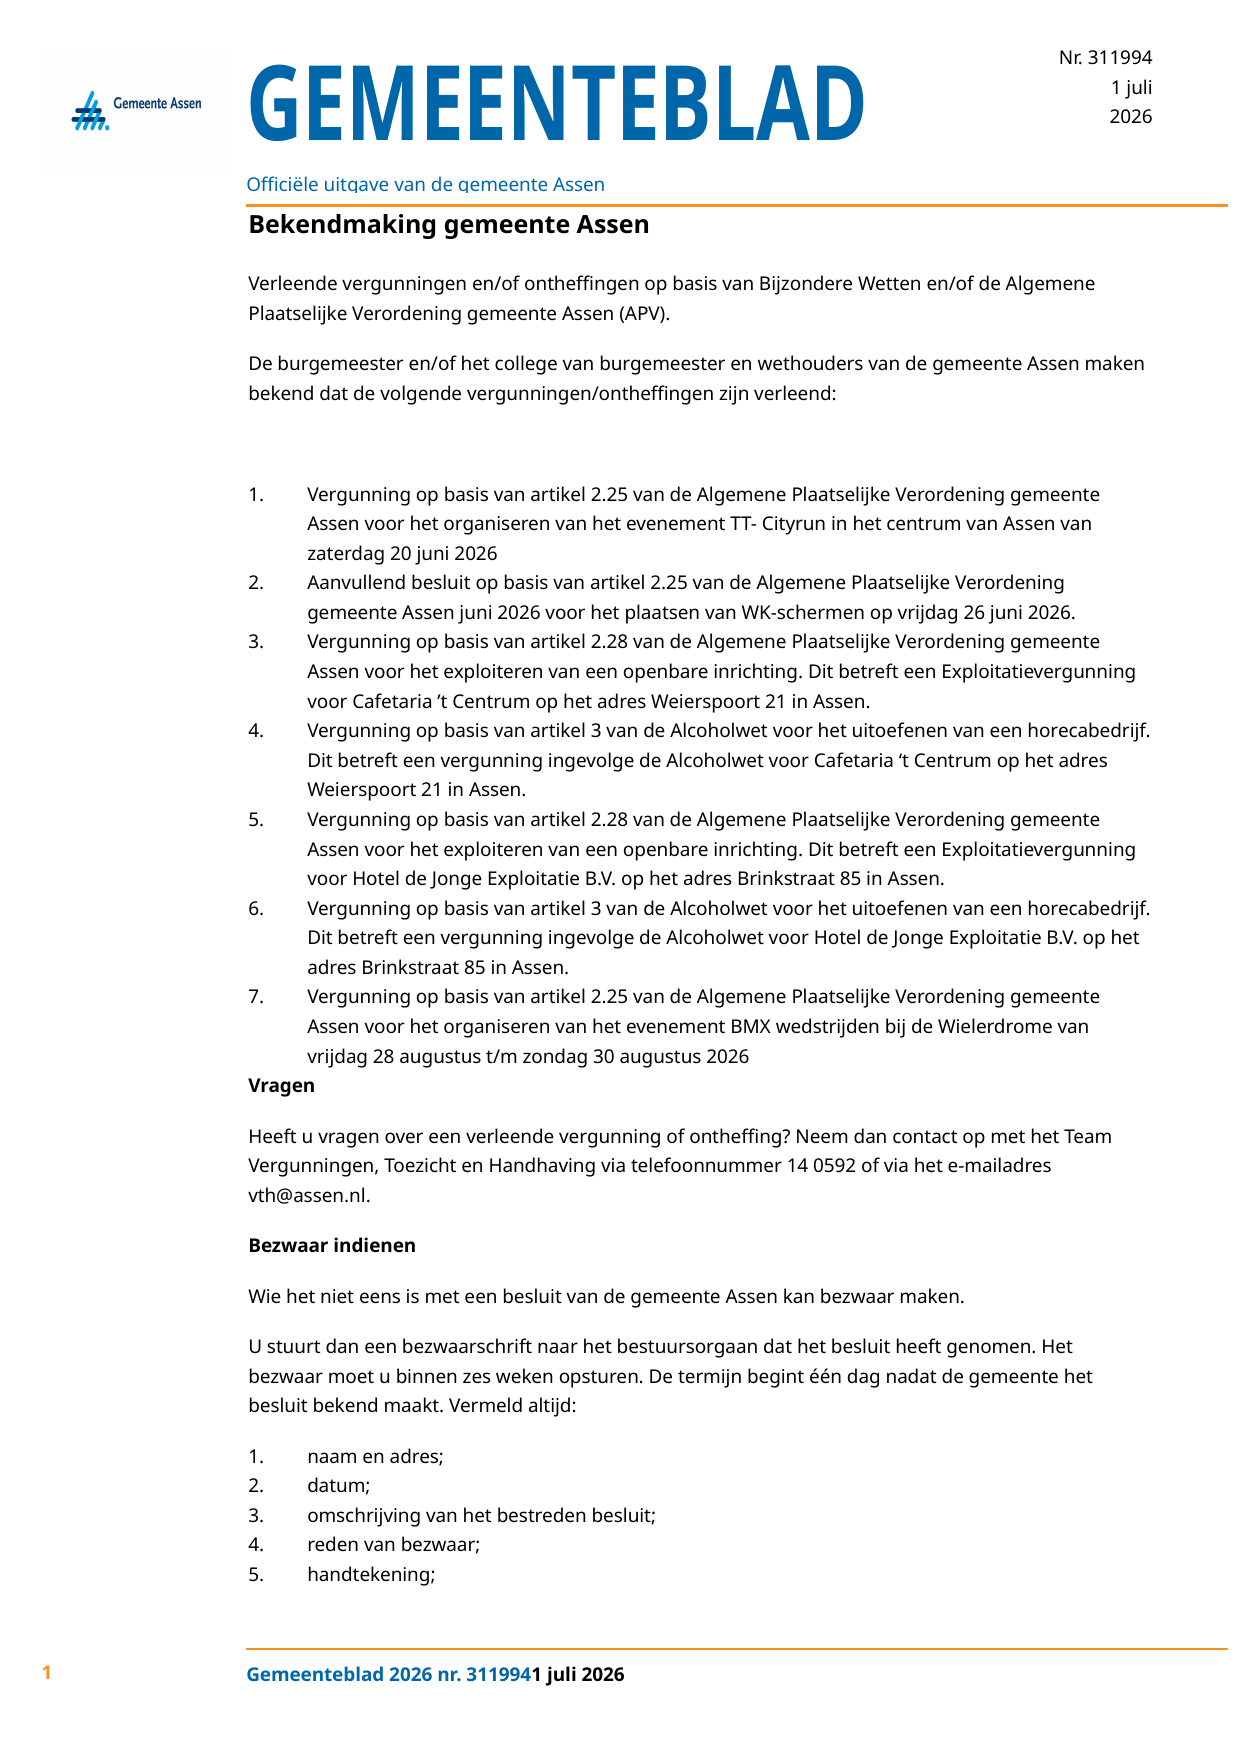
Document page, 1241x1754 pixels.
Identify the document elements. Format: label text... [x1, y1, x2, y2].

list Aanvullend besluit op basis van artikel 2.25 van de Algemene Plaatselijke Verordening gemeente Assen juni 2026 voor het plaatsen van WK-schermen op vrijdag 26 juni 2026. [248, 569, 1152, 625]
text De burgemeester en/of het college van burgemeester en wethouders van de gemeente Assen maken bekend dat de volgende vergunningen/ontheffingen zijn verleend: [248, 350, 1152, 406]
list Vergunning op basis van artikel 3 van de Alcoholwet voor het uitoefenen van een horecabedrijf. Dit betreft een vergunning ingevolge de Alcoholwet voor Hotel de Jonge Exploitatie B.V. op het adres Brinkstraat 85 in Assen. [248, 895, 1152, 980]
list reden van bezwaar; [248, 1532, 1152, 1557]
text Bekendmaking gemeente Assen [248, 207, 1152, 241]
list Vergunning op basis van artikel 2.28 van de Algemene Plaatselijke Verordening gemeente Assen voor het exploiteren van een openbare inrichting. Dit betreft een Exploitatievergunning voor Hotel de Jonge Exploitatie B.V. op het adres Brinkstraat 85 in Assen. [248, 806, 1152, 891]
list naam en adres; [248, 1443, 1152, 1468]
list Vergunning op basis van artikel 3 van de Alcoholwet voor het uitoefenen van een horecabedrijf. Dit betreft een vergunning ingevolge de Alcoholwet voor Cafetaria ‘t Centrum op het adres Weierspoort 21 in Assen. [248, 717, 1152, 802]
text Vragen [248, 1072, 1152, 1098]
list omschrijving van het bestreden besluit; [248, 1502, 1152, 1528]
list handtekening; [248, 1561, 1152, 1587]
list Vergunning op basis van artikel 2.25 van de Algemene Plaatselijke Verordening gemeente Assen voor het organiseren van het evenement TT- Cityrun in het centrum van Assen van zaterdag 20 juni 2026 [248, 481, 1152, 566]
text U stuurt dan een bezwaarschrift naar het bestuursorgaan dat het besluit heeft genomen. Het bezwaar moet u binnen zes weken opsturen. De termijn begint één dag nadat de gemeente het besluit bekend maakt. Vermeld altijd: [248, 1333, 1152, 1418]
text Bezwaar indienen [248, 1232, 1152, 1258]
text Heeft u vragen over een verleende vergunning of ontheffing? Neem dan contact op met het Team Vergunningen, Toezicht en Handhaving via telefoonnummer 14 0592 of via het e-mailadres vth@assen.nl. [248, 1123, 1152, 1208]
list datum; [248, 1472, 1152, 1498]
list Vergunning op basis van artikel 2.28 van de Algemene Plaatselijke Verordening gemeente Assen voor het exploiteren van een openbare inrichting. Dit betreft een Exploitatievergunning voor Cafetaria ’t Centrum op het adres Weierspoort 21 in Assen. [248, 629, 1152, 713]
picture [41, 47, 231, 172]
text Wie het niet eens is met een besluit van de gemeente Assen kan bezwaar maken. [248, 1283, 1152, 1308]
list Vergunning op basis van artikel 2.25 van de Algemene Plaatselijke Verordening gemeente Assen voor het organiseren van het evenement BMX wedstrijden bij de Wielerdrome van vrijdag 28 augustus t/m zondag 30 augustus 2026 [248, 984, 1152, 1068]
text Verleende vergunningen en/of ontheffingen op basis van Bijzondere Wetten en/of de Algemene Plaatselijke Verordening gemeente Assen (APV). [248, 270, 1152, 326]
